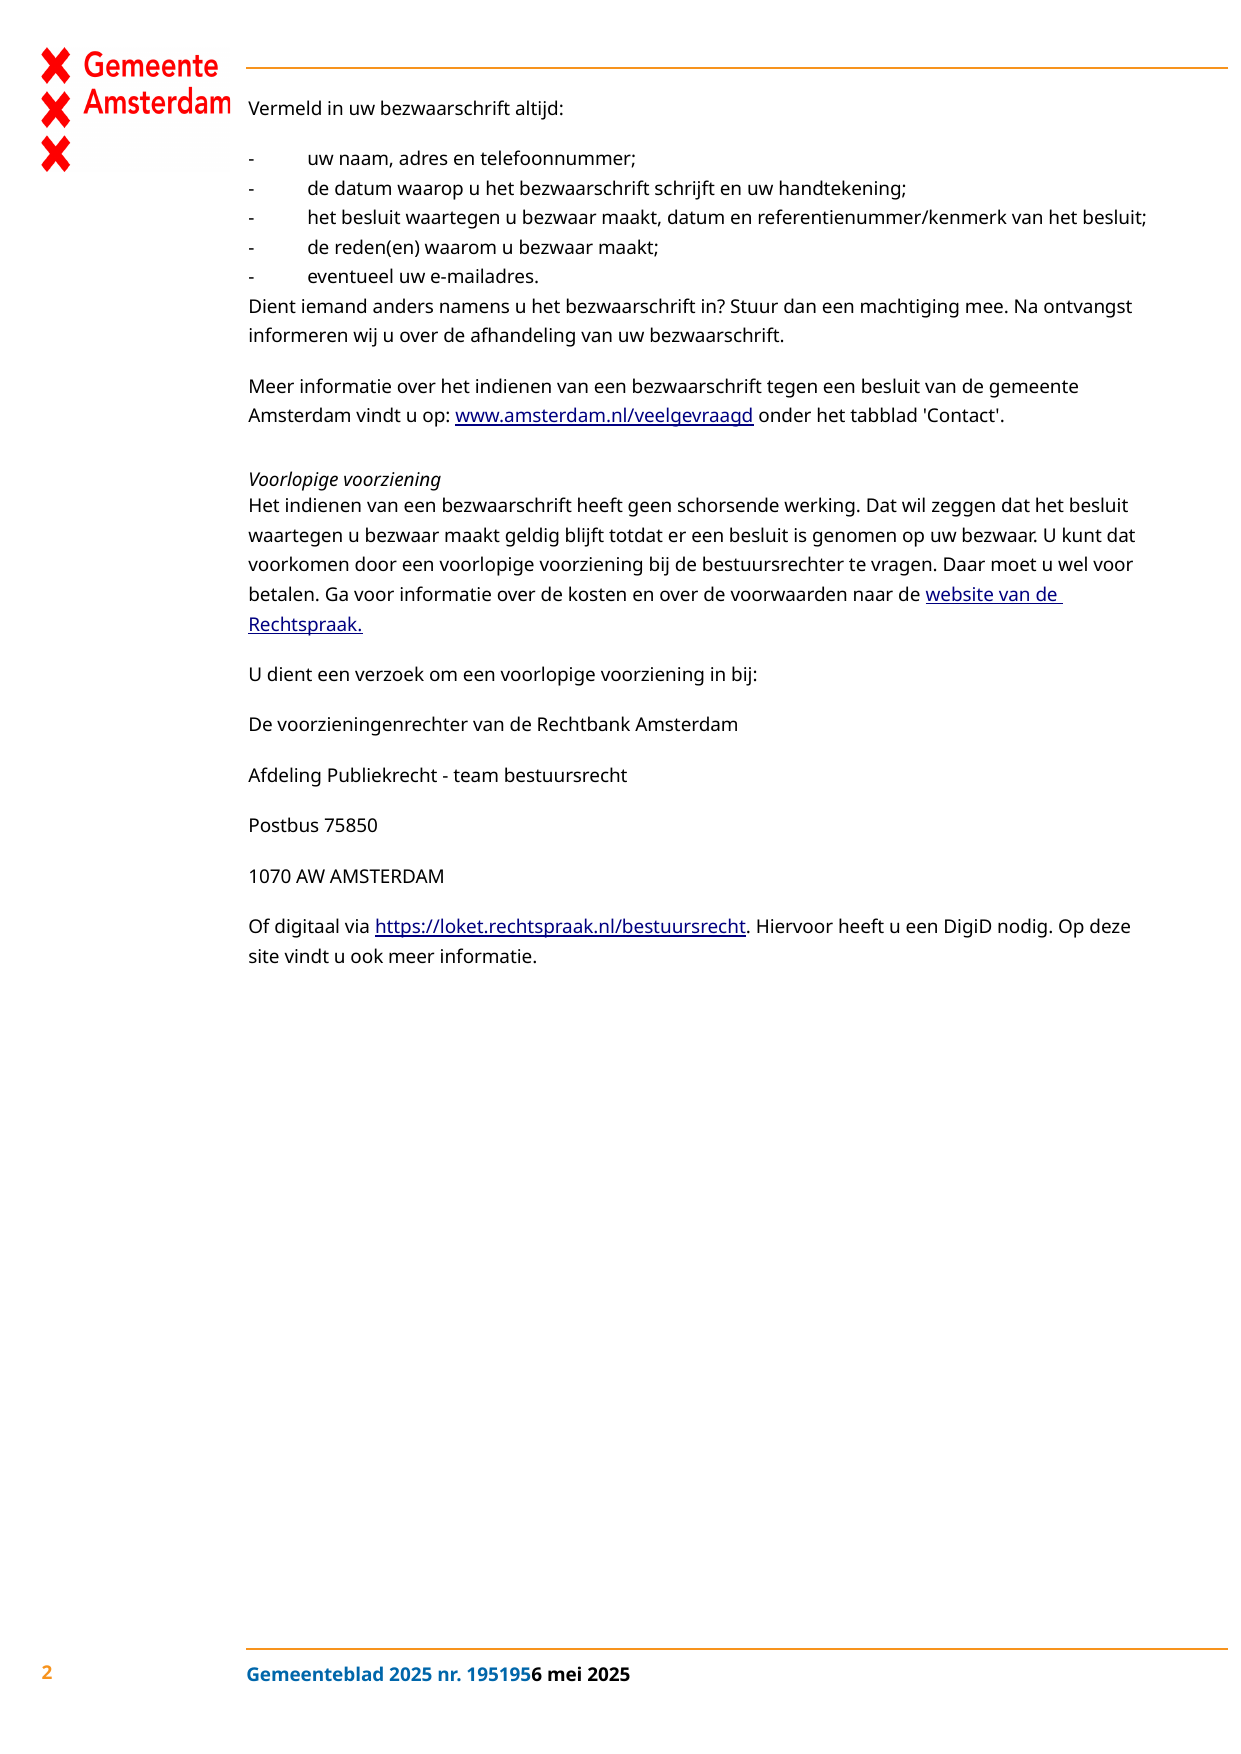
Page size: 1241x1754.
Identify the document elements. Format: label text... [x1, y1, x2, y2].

text U dient een verzoek om een voorlopige voorziening in bij: [248, 661, 1152, 687]
text Postbus 75850 [248, 812, 1152, 838]
text Dient iemand anders namens u het bezwaarschrift in? Stuur dan een machtiging mee. Na ontvangst informeren wij u over de afhandeling van uw bezwaarschrift. [248, 293, 1152, 348]
text Voorlopige voorziening [248, 467, 1152, 492]
text 1070 AW AMSTERDAM [248, 863, 1152, 888]
text Vermeld in uw bezwaarschrift altijd: [248, 95, 1152, 121]
picture [41, 47, 231, 172]
list de datum waarop u het bezwaarschrift schrijft en uw handtekening; [248, 175, 1152, 201]
list de reden(en) waarom u bezwaar maakt; [248, 234, 1152, 260]
text Of digitaal via https://loket.rechtspraak.nl/bestuursrecht. Hiervoor heeft u een DigiD nodig. Op deze site vindt u ook meer informatie. [248, 913, 1152, 968]
text De voorzieningenrechter van de Rechtbank Amsterdam [248, 712, 1152, 737]
list eventueel uw e-mailadres. [248, 263, 1152, 289]
text Afdeling Publiekrecht - team bestuursrecht [248, 762, 1152, 788]
list uw naam, adres en telefoonnummer; [248, 145, 1152, 171]
text Meer informatie over het indienen van een bezwaarschrift tegen een besluit van de gemeente Amsterdam vindt u op: www.amsterdam.nl/veelgevraagd onder het tabblad 'Contact'. [248, 373, 1152, 428]
text Het indienen van een bezwaarschrift heeft geen schorsende werking. Dat wil zeggen dat het besluit waartegen u bezwaar maakt geldig blijft totdat er een besluit is genomen op uw bezwaar. U kunt dat voorkomen door een voorlopige voorziening bij de bestuursrechter te vragen. Daar moet u wel voor betalen. Ga voor informatie over de kosten en over de voorwaarden naar de website van de Rechtspraak. [248, 492, 1152, 636]
list het besluit waartegen u bezwaar maakt, datum en referentienummer/kenmerk van het besluit; [248, 204, 1152, 230]
